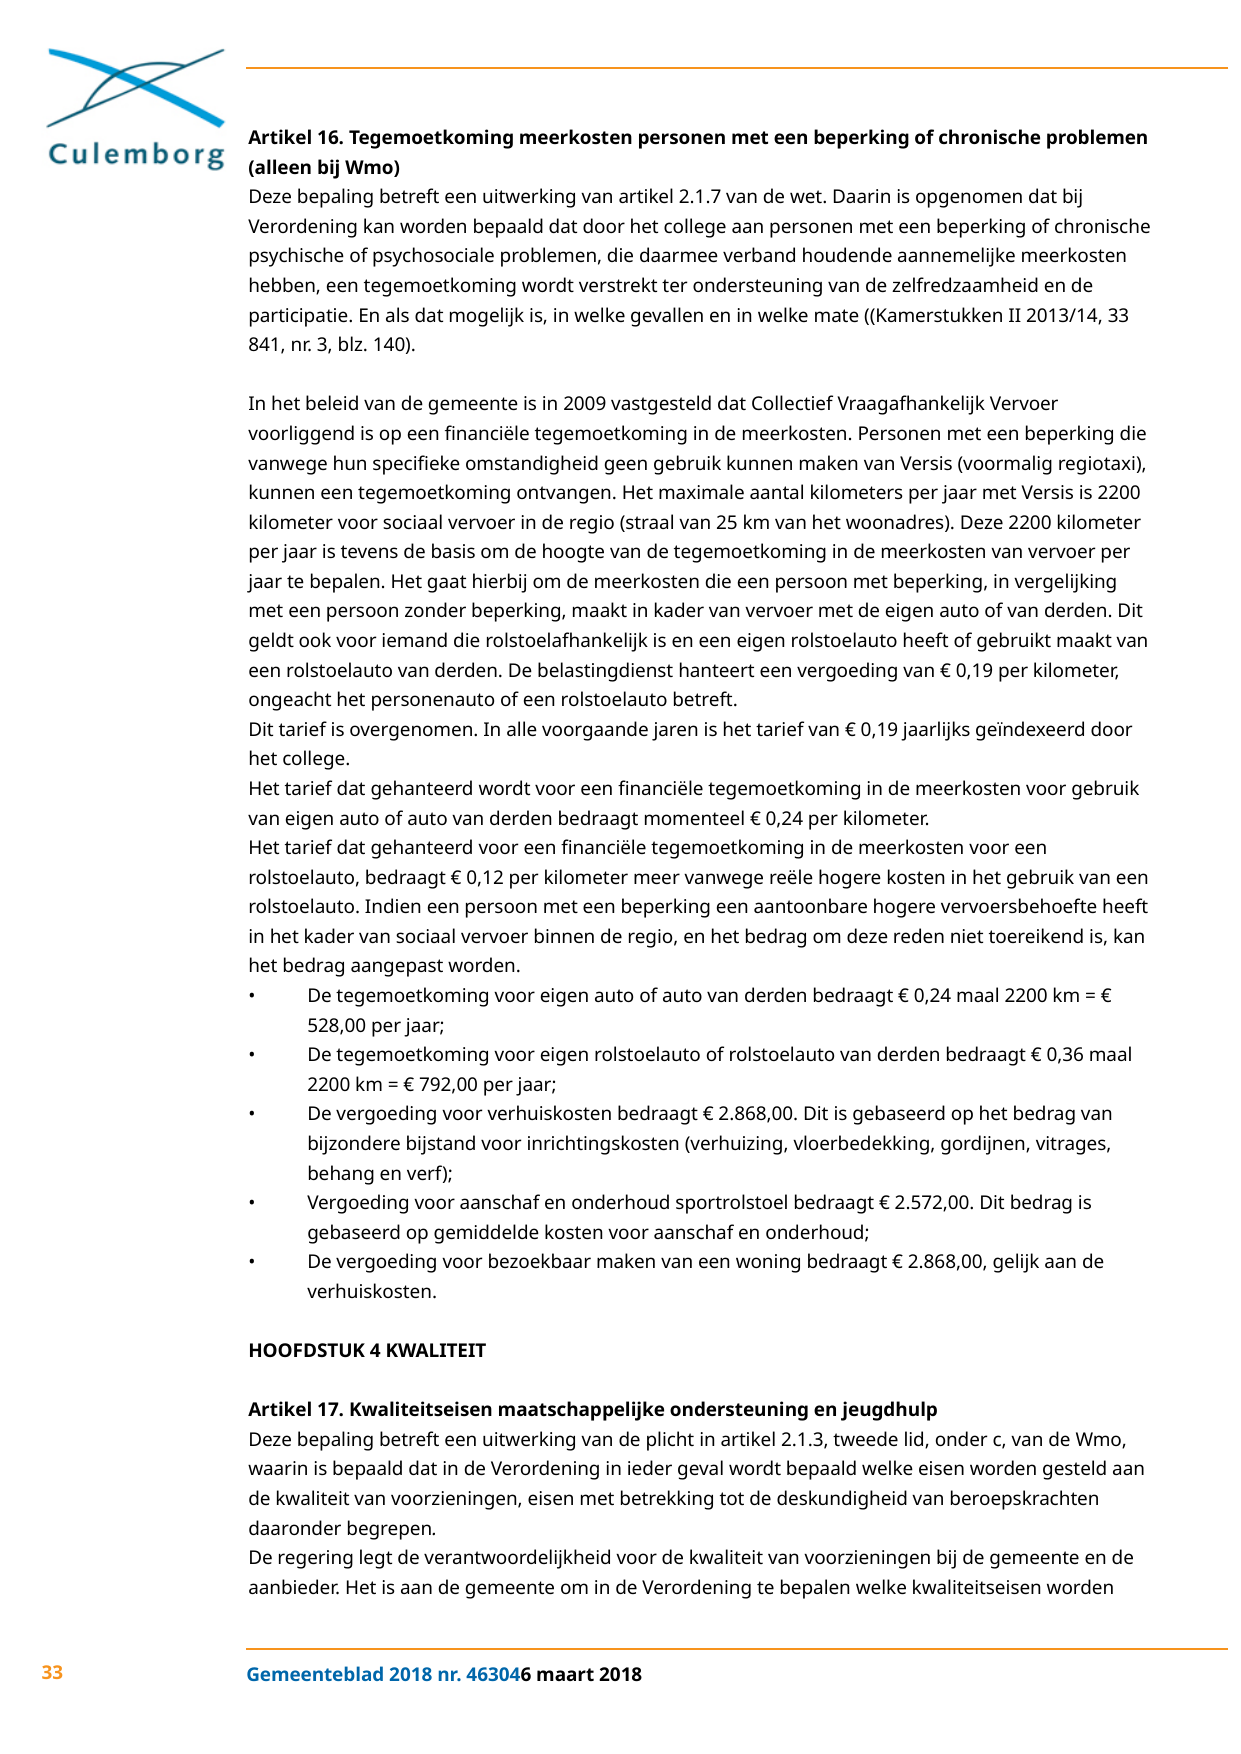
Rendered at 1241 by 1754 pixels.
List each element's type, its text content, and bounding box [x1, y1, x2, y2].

text De regering legt de verantwoordelijkheid voor de kwaliteit van voorzieningen bij de gemeente en de aanbieder. Het is aan de gemeente om in de Verordening te bepalen welke kwaliteitseisen worden [248, 1544, 1152, 1600]
list De vergoeding voor bezoekbaar maken van een woning bedraagt € 2.868,00, gelijk aan de verhuiskosten. [248, 1248, 1152, 1304]
text Deze bepaling betreft een uitwerking van de plicht in artikel 2.1.3, tweede lid, onder c, van de Wmo, waarin is bepaald dat in de Verordening in ieder geval wordt bepaald welke eisen worden gesteld aan de kwaliteit van voorzieningen, eisen met betrekking tot de deskundigheid van beroepskrachten daaronder begrepen. [248, 1426, 1152, 1541]
text Artikel 17. Kwaliteitseisen maatschappelijke ondersteuning en jeugdhulp [248, 1396, 1152, 1422]
text Artikel 16. Tegemoetkoming meerkosten personen met een beperking of chronische problemen (alleen bij Wmo) [248, 124, 1152, 180]
list Vergoeding voor aanschaf en onderhoud sportrolstoel bedraagt € 2.572,00. Dit bedrag is gebaseerd op gemiddelde kosten voor aanschaf en onderhoud; [248, 1189, 1152, 1245]
text Deze bepaling betreft een uitwerking van artikel 2.1.7 van de wet. Daarin is opgenomen dat bij Verordening kan worden bepaald dat door het college aan personen met een beperking of chronische psychische of psychosociale problemen, die daarmee verband houdende aannemelijke meerkosten hebben, een tegemoetkoming wordt verstrekt ter ondersteuning van de zelfredzaamheid en de participatie. En als dat mogelijk is, in welke gevallen en in welke mate ((Kamerstukken II 2013/14, 33 841, nr. 3, blz. 140). [248, 183, 1152, 357]
picture [41, 47, 231, 172]
text Het tarief dat gehanteerd voor een financiële tegemoetkoming in de meerkosten voor een rolstoelauto, bedraagt € 0,12 per kilometer meer vanwege reële hogere kosten in het gebruik van een rolstoelauto. Indien een persoon met een beperking een aantoonbare hogere vervoersbehoefte heeft in het kader van sociaal vervoer binnen de regio, en het bedrag om deze reden niet toereikend is, kan het bedrag aangepast worden. [248, 834, 1152, 978]
list De tegemoetkoming voor eigen rolstoelauto of rolstoelauto van derden bedraagt € 0,36 maal 2200 km = € 792,00 per jaar; [248, 1041, 1152, 1097]
text Het tarief dat gehanteerd wordt voor een financiële tegemoetkoming in de meerkosten voor gebruik van eigen auto of auto van derden bedraagt momenteel € 0,24 per kilometer. [248, 775, 1152, 831]
list De vergoeding voor verhuiskosten bedraagt € 2.868,00. Dit is gebaseerd op het bedrag van bijzondere bijstand voor inrichtingskosten (verhuizing, vloerbedekking, gordijnen, vitrages, behang en verf); [248, 1101, 1152, 1186]
text HOOFDSTUK 4 KWALITEIT [248, 1337, 1152, 1363]
text In het beleid van de gemeente is in 2009 vastgesteld dat Collectief Vraagafhankelijk Vervoer voorliggend is op een financiële tegemoetkoming in de meerkosten. Personen met een beperking die vanwege hun specifieke omstandigheid geen gebruik kunnen maken van Versis (voormalig regiotaxi), kunnen een tegemoetkoming ontvangen. Het maximale aantal kilometers per jaar met Versis is 2200 kilometer voor sociaal vervoer in de regio (straal van 25 km van het woonadres). Deze 2200 kilometer per jaar is tevens de basis om de hoogte van de tegemoetkoming in de meerkosten van vervoer per jaar te bepalen. Het gaat hierbij om de meerkosten die een persoon met beperking, in vergelijking met een persoon zonder beperking, maakt in kader van vervoer met de eigen auto of van derden. Dit geldt ook voor iemand die rolstoelafhankelijk is en een eigen rolstoelauto heeft of gebruikt maakt van een rolstoelauto van derden. De belastingdienst hanteert een vergoeding van € 0,19 per kilometer, ongeacht het personenauto of een rolstoelauto betreft. [248, 391, 1152, 712]
text Dit tarief is overgenomen. In alle voorgaande jaren is het tarief van € 0,19 jaarlijks geïndexeerd door het college. [248, 716, 1152, 771]
list De tegemoetkoming voor eigen auto of auto van derden bedraagt € 0,24 maal 2200 km = € 528,00 per jaar; [248, 982, 1152, 1038]
